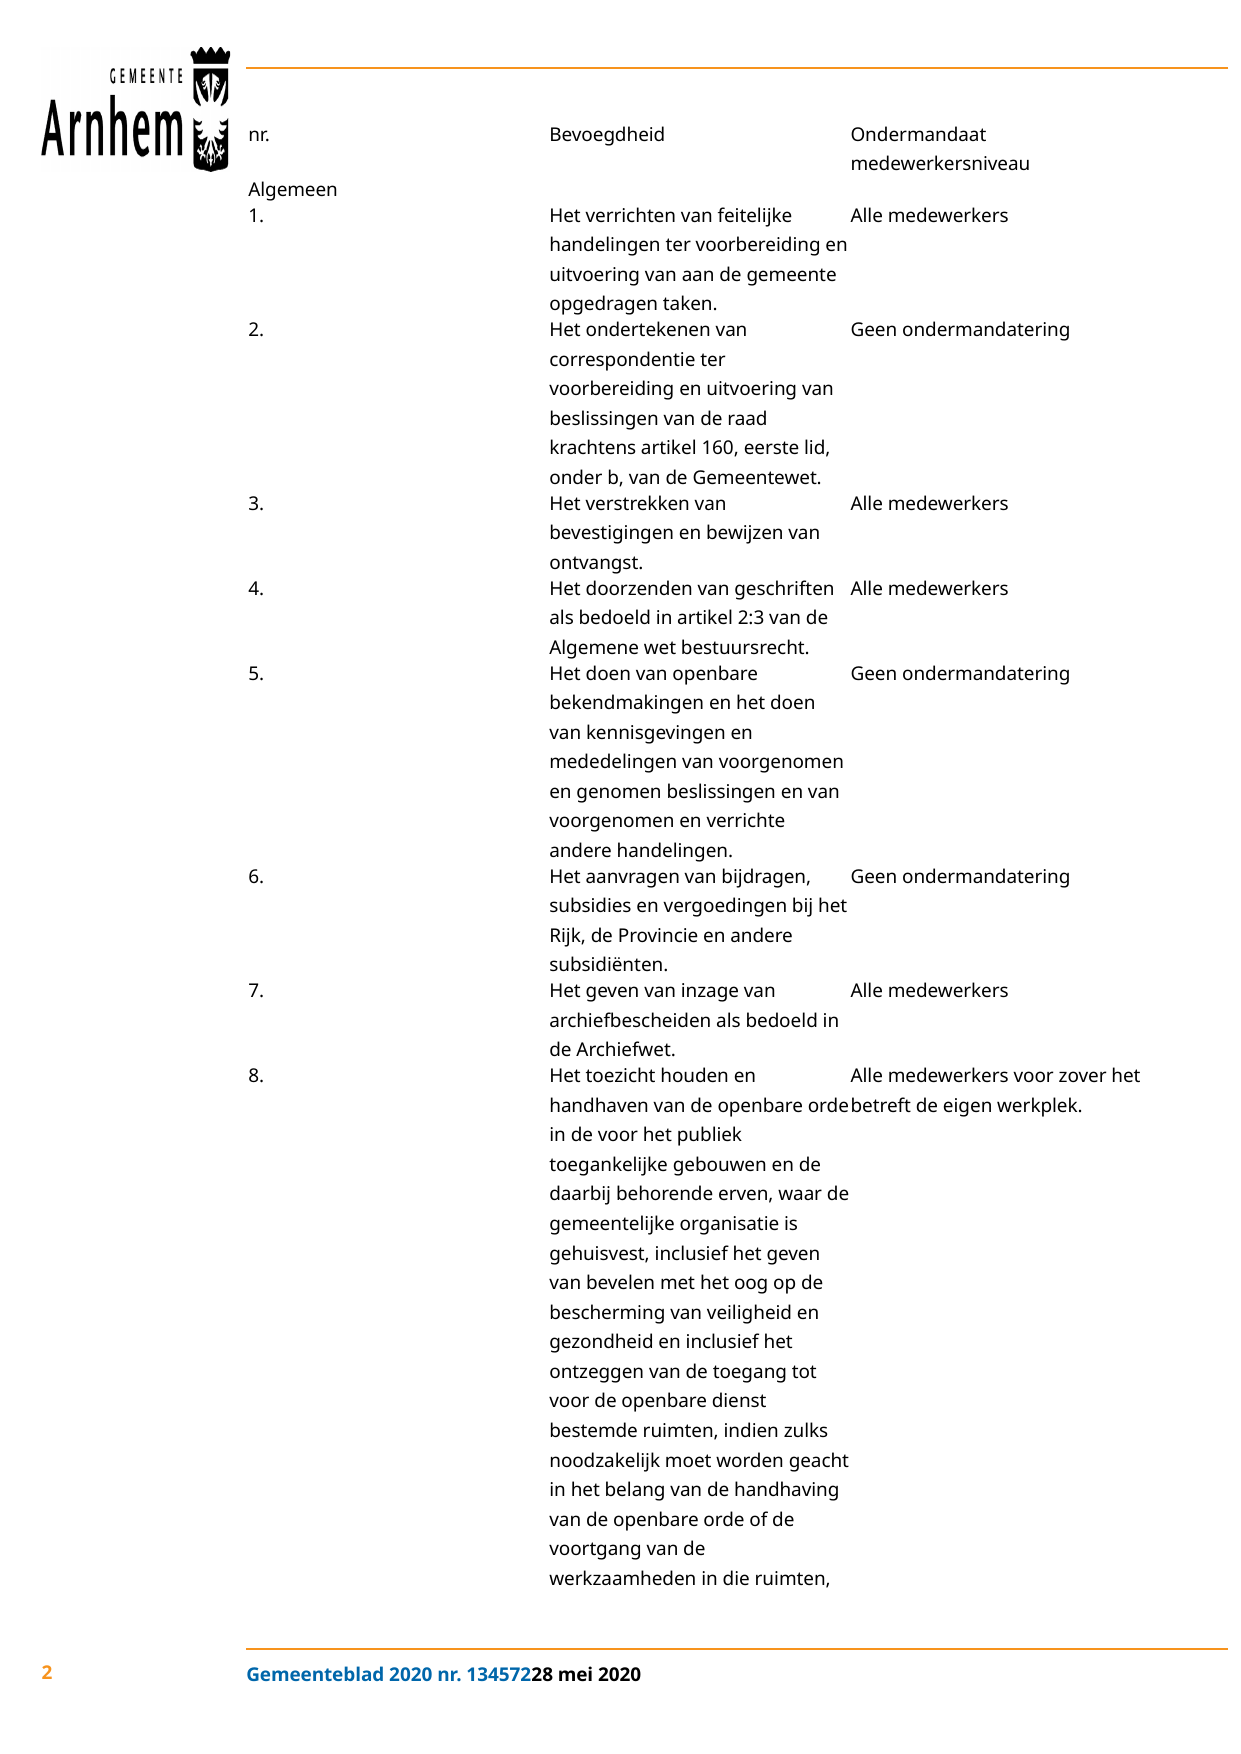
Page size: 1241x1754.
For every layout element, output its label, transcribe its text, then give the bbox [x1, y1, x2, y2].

table_cell Het doorzenden van geschriften als bedoeld in artikel 2:3 van de Algemene wet bestuursrecht. [549, 575, 850, 660]
table_cell Alle medewerkers voor zover het betreft de eigen werkplek. [850, 1062, 1152, 1591]
table_header Bevoegdheid [549, 121, 850, 176]
table_cell Alle medewerkers [850, 490, 1152, 575]
table_cell 5. [248, 660, 549, 863]
table_cell 1. [248, 202, 549, 316]
table_cell Geen ondermandatering [850, 863, 1152, 977]
table_cell Het verstrekken van bevestigingen en bewijzen van ontvangst. [549, 490, 850, 575]
table_cell 6. [248, 863, 549, 977]
table_cell Alle medewerkers [850, 202, 1152, 316]
table_cell Het geven van inzage van archiefbescheiden als bedoeld in de Archiefwet. [549, 978, 850, 1062]
table_cell 8. [248, 1062, 549, 1591]
table_cell Het doen van openbare bekendmakingen en het doen van kennisgevingen en mededelingen van voorgenomen en genomen beslissingen en van voorgenomen en verrichte andere handelingen. [549, 660, 850, 863]
table_cell 4. [248, 575, 549, 660]
table_cell Het verrichten van feitelijke handelingen ter voorbereiding en uitvoering van aan de gemeente opgedragen taken. [549, 202, 850, 316]
table_cell Het aanvragen van bijdragen, subsidies en vergoedingen bij het Rijk, de Provincie en andere subsidiënten. [549, 863, 850, 977]
table_cell Geen ondermandatering [850, 660, 1152, 863]
table_cell Alle medewerkers [850, 978, 1152, 1062]
table_cell Geen ondermandatering [850, 316, 1152, 490]
table_cell Algemeen [248, 176, 1152, 202]
table_cell Het ondertekenen van correspondentie ter voorbereiding en uitvoering van beslissingen van de raad krachtens artikel 160, eerste lid, onder b, van de Gemeentewet. [549, 316, 850, 490]
table_header Ondermandaat medewerkersniveau [850, 121, 1152, 176]
table_cell 3. [248, 490, 549, 575]
table_cell 2. [248, 316, 549, 490]
picture [41, 47, 231, 172]
table_header nr. [248, 121, 549, 176]
table_cell Alle medewerkers [850, 575, 1152, 660]
table_cell Het toezicht houden en handhaven van de openbare orde in de voor het publiek toegankelijke gebouwen en de daarbij behorende erven, waar de gemeentelijke organisatie is gehuisvest, inclusief het geven van bevelen met het oog op de bescherming van veiligheid en gezondheid en inclusief het ontzeggen van de toegang tot voor de openbare dienst bestemde ruimten, indien zulks noodzakelijk moet worden geacht in het belang van de handhaving van de openbare orde of de voortgang van de werkzaamheden in die ruimten, [549, 1062, 850, 1591]
table_cell 7. [248, 978, 549, 1062]
